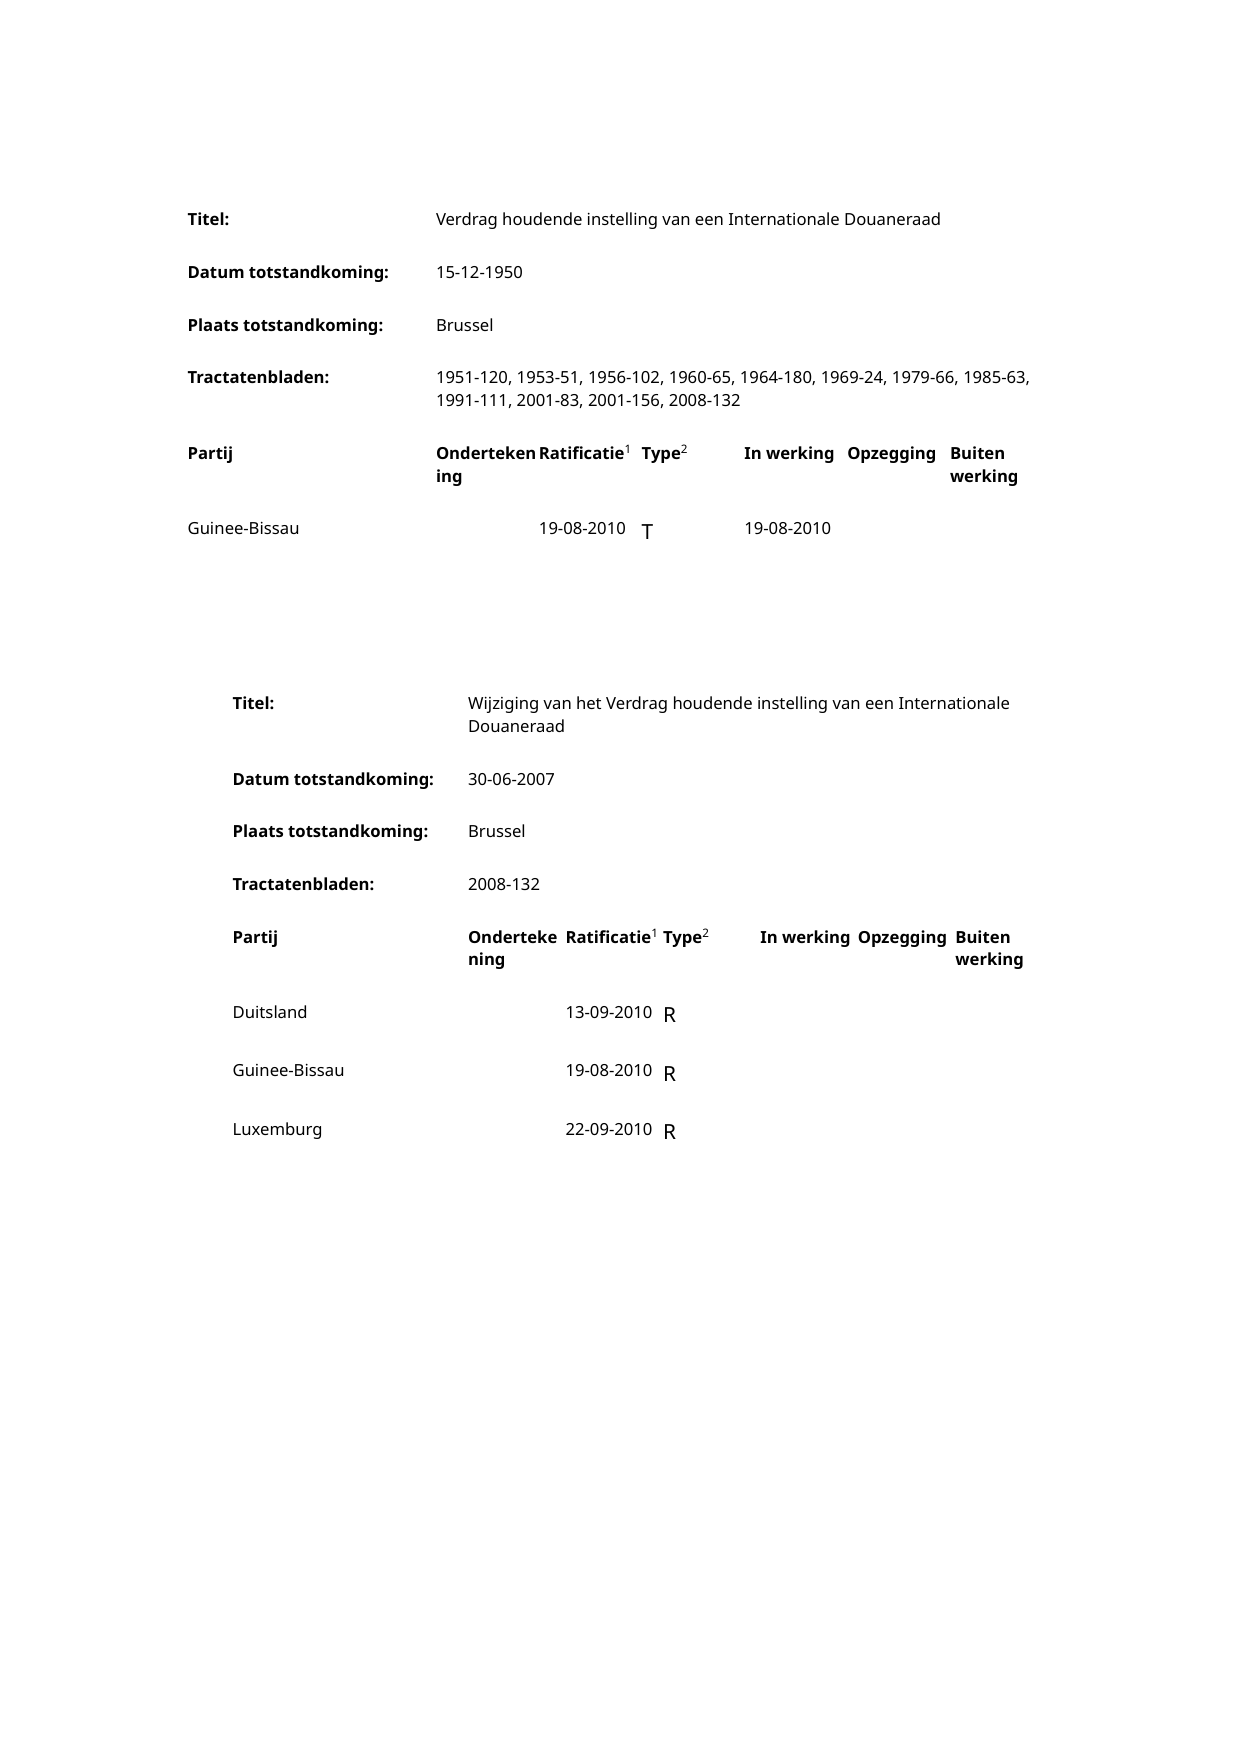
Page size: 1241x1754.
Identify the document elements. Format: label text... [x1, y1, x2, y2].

table_cell 19-08-2010 [539, 517, 641, 575]
table_cell [468, 1118, 565, 1176]
table_cell Ondertekening [468, 925, 565, 1001]
table_cell Tractatenbladen: [233, 873, 468, 925]
table_cell Luxemburg [233, 1118, 468, 1176]
table_cell 22-09-2010 [565, 1118, 663, 1176]
table_header Wijziging van het Verdrag houdende instelling van een Internationale Douaneraad [468, 692, 1053, 767]
table_cell [950, 517, 1053, 575]
table_cell 1951-120, 1953-51, 1956-102, 1960-65, 1964-180, 1969-24, 1979-66, 1985-63, 1991-111, 2001-83, 2001-156, 2008-132 [436, 366, 1053, 441]
table_header Verdrag houdende instelling van een Internationale Douaneraad [436, 208, 1053, 261]
table_cell [858, 1118, 955, 1176]
table_cell Ratificatie1 [565, 925, 663, 1001]
table_cell [858, 1001, 955, 1059]
table_cell Opzegging [858, 925, 955, 1001]
table_cell [955, 1059, 1053, 1117]
table_cell [468, 1001, 565, 1059]
table_cell [760, 1001, 858, 1059]
table_cell R [663, 1059, 760, 1117]
table_cell Buiten werking [955, 925, 1053, 1001]
table_cell [436, 517, 539, 575]
table_header Titel: [233, 692, 468, 767]
table_cell [760, 1118, 858, 1176]
table_cell Brussel [436, 313, 1053, 366]
table_cell Guinee-Bissau [188, 517, 436, 575]
table_cell Plaats totstandkoming: [233, 820, 468, 872]
table_cell [468, 1059, 565, 1117]
table_cell 30-06-2007 [468, 767, 1053, 820]
table_cell Brussel [468, 820, 1053, 872]
table_cell Tractatenbladen: [188, 366, 436, 441]
table_cell Type2 [663, 925, 760, 1001]
table_cell In werking [760, 925, 858, 1001]
table_cell Plaats totstandkoming: [188, 313, 436, 366]
table_cell 19-08-2010 [565, 1059, 663, 1117]
table_cell [847, 517, 950, 575]
table_cell Datum totstandkoming: [233, 767, 468, 820]
table_cell [955, 1118, 1053, 1176]
table_cell In werking [744, 441, 847, 517]
table_cell Datum totstandkoming: [188, 261, 436, 313]
table_cell 2008-132 [468, 873, 1053, 925]
table_cell [858, 1059, 955, 1117]
table_header Titel: [188, 208, 436, 261]
table_cell 15-12-1950 [436, 261, 1053, 313]
table_cell [760, 1059, 858, 1117]
table_cell R [663, 1001, 760, 1059]
table_cell Duitsland [233, 1001, 468, 1059]
table_cell Partij [233, 925, 468, 1001]
table_cell Partij [188, 441, 436, 517]
table_cell T [641, 517, 744, 575]
table_cell [955, 1001, 1053, 1059]
table_cell Ratificatie1 [539, 441, 641, 517]
table_cell Guinee-Bissau [233, 1059, 468, 1117]
table_cell Opzegging [847, 441, 950, 517]
table_cell Type2 [641, 441, 744, 517]
table_cell 19-08-2010 [744, 517, 847, 575]
table_cell 13-09-2010 [565, 1001, 663, 1059]
table_cell Buiten werking [950, 441, 1053, 517]
table_cell R [663, 1118, 760, 1176]
table_cell Ondertekening [436, 441, 539, 517]
